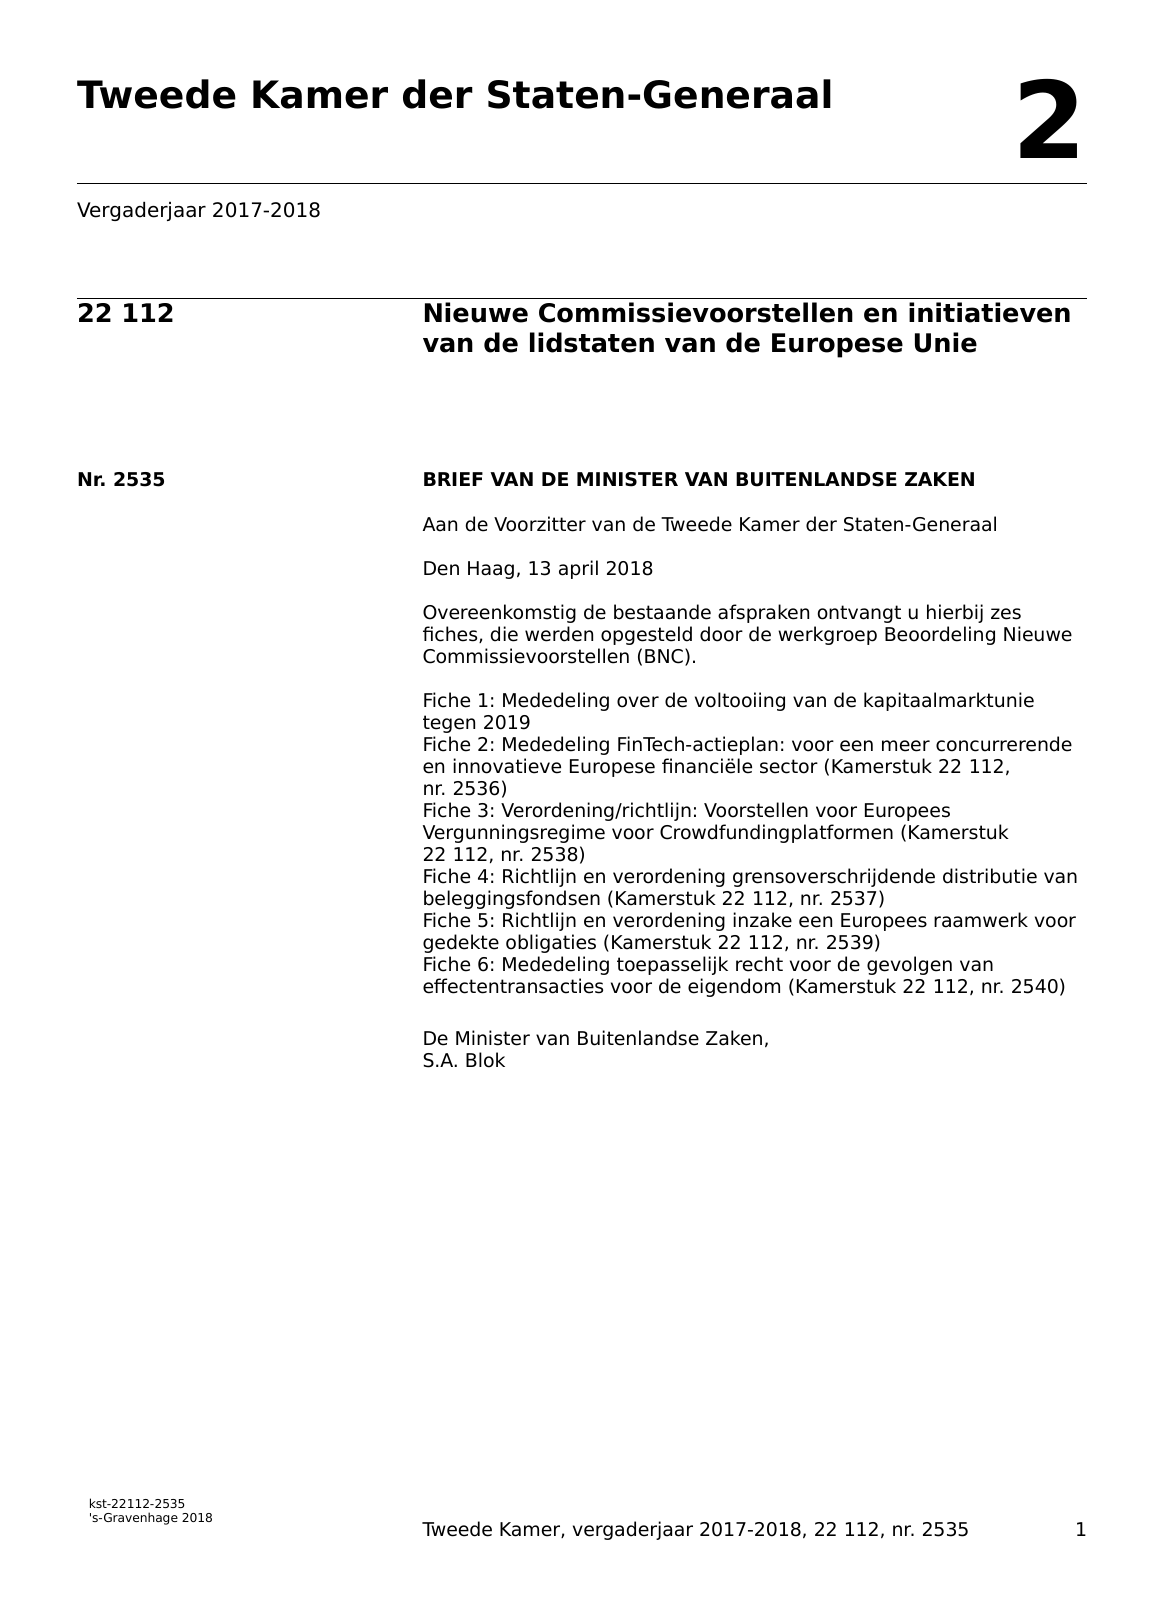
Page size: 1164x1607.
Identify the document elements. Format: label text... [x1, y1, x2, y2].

text Aan de Voorzitter van de Tweede Kamer der Staten-Generaal [422, 513, 1087, 536]
text Fiche 5: Richtlijn en verordening inzake een Europees raamwerk voor gedekte obligaties (Kamerstuk 22 112, nr. 2539) [422, 910, 1087, 954]
text Den Haag, 13 april 2018 [422, 558, 1087, 580]
text Overeenkomstig de bestaande afspraken ontvangt u hierbij zes fiches, die werden opgesteld door de werkgroep Beoordeling Nieuwe Commissievoorstellen (BNC). [422, 602, 1087, 668]
text Fiche 4: Richtlijn en verordening grensoverschrijdende distributie van beleggingsfondsen (Kamerstuk 22 112, nr. 2537) [422, 866, 1087, 910]
text Fiche 1: Mededeling over de voltooiing van de kapitaalmarktunie tegen 2019 [422, 690, 1087, 734]
text kst-22112-2535 [88, 1497, 323, 1511]
text Fiche 2: Mededeling FinTech-actieplan: voor een meer concurrerende en innovatieve Europese financiële sector (Kamerstuk 22 112, nr. 2536) [422, 734, 1087, 800]
text Fiche 3: Verordening/richtlijn: Voorstellen voor Europees Vergunningsregime voor Crowdfundingplatformen (Kamerstuk 22 112, nr. 2538) [422, 800, 1087, 866]
table_header 2 [886, 59, 1087, 183]
text Fiche 6: Mededeling toepasselijk recht voor de gevolgen van effectentransacties voor de eigendom (Kamerstuk 22 112, nr. 2540) [422, 954, 1087, 998]
text De Minister van Buitenlandse Zaken, S.A. Blok [422, 1028, 1087, 1072]
table_header Tweede Kamer der Staten-Generaal [77, 59, 886, 183]
subtitle Nr. 2535 BRIEF VAN DE MINISTER VAN BUITENLANDSE ZAKEN [77, 469, 1087, 491]
subtitle 22 112 Nieuwe Commissievoorstellen en initiatieven van de lidstaten van de Europese Unie [77, 299, 1087, 358]
text 's-Gravenhage 2018 [88, 1511, 323, 1525]
table_cell Vergaderjaar 2017-2018 [77, 184, 1087, 298]
